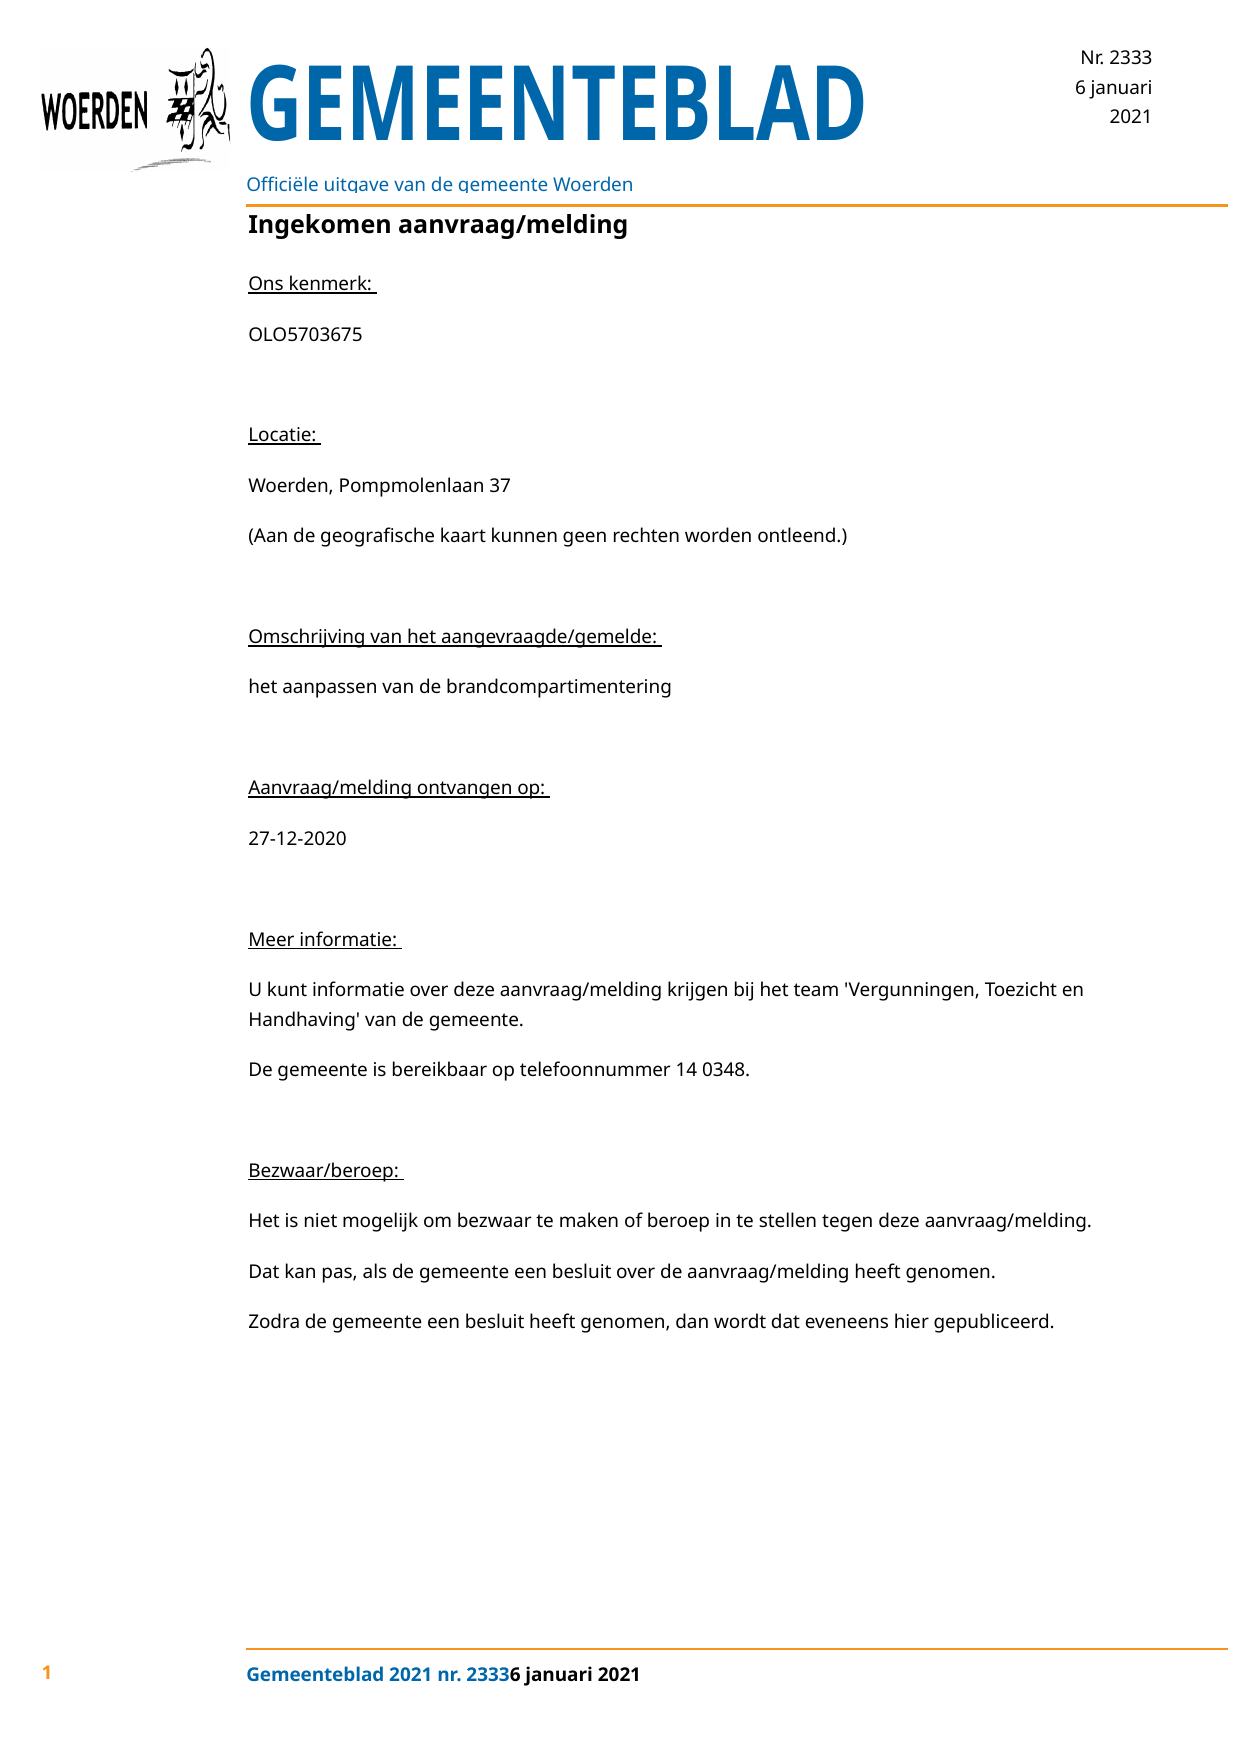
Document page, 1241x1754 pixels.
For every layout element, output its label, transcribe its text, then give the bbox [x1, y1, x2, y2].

picture [41, 47, 231, 172]
text 27-12-2020 [248, 825, 1152, 851]
text Ons kenmerk: [248, 270, 1152, 296]
text Zodra de gemeente een besluit heeft genomen, dan wordt dat eveneens hier gepubliceerd. [248, 1308, 1152, 1334]
text Aanvraag/melding ontvangen op: [248, 774, 1152, 800]
text het aanpassen van de brandcompartimentering [248, 674, 1152, 699]
text Ingekomen aanvraag/melding [248, 207, 1152, 241]
text De gemeente is bereikbaar op telefoonnummer 14 0348. [248, 1056, 1152, 1082]
text Woerden, Pompmolenlaan 37 [248, 472, 1152, 498]
text Het is niet mogelijk om bezwaar te maken of beroep in te stellen tegen deze aanvraag/melding. [248, 1207, 1152, 1233]
text Dat kan pas, als de gemeente een besluit over de aanvraag/melding heeft genomen. [248, 1258, 1152, 1283]
text Omschrijving van het aangevraagde/gemelde: [248, 623, 1152, 649]
text (Aan de geografische kaart kunnen geen rechten worden ontleend.) [248, 522, 1152, 548]
text OLO5703675 [248, 321, 1152, 346]
text Meer informatie: [248, 926, 1152, 951]
text Locatie: [248, 422, 1152, 447]
text U kunt informatie over deze aanvraag/melding krijgen bij het team 'Vergunningen, Toezicht en Handhaving' van de gemeente. [248, 976, 1152, 1031]
text Bezwaar/beroep: [248, 1157, 1152, 1183]
